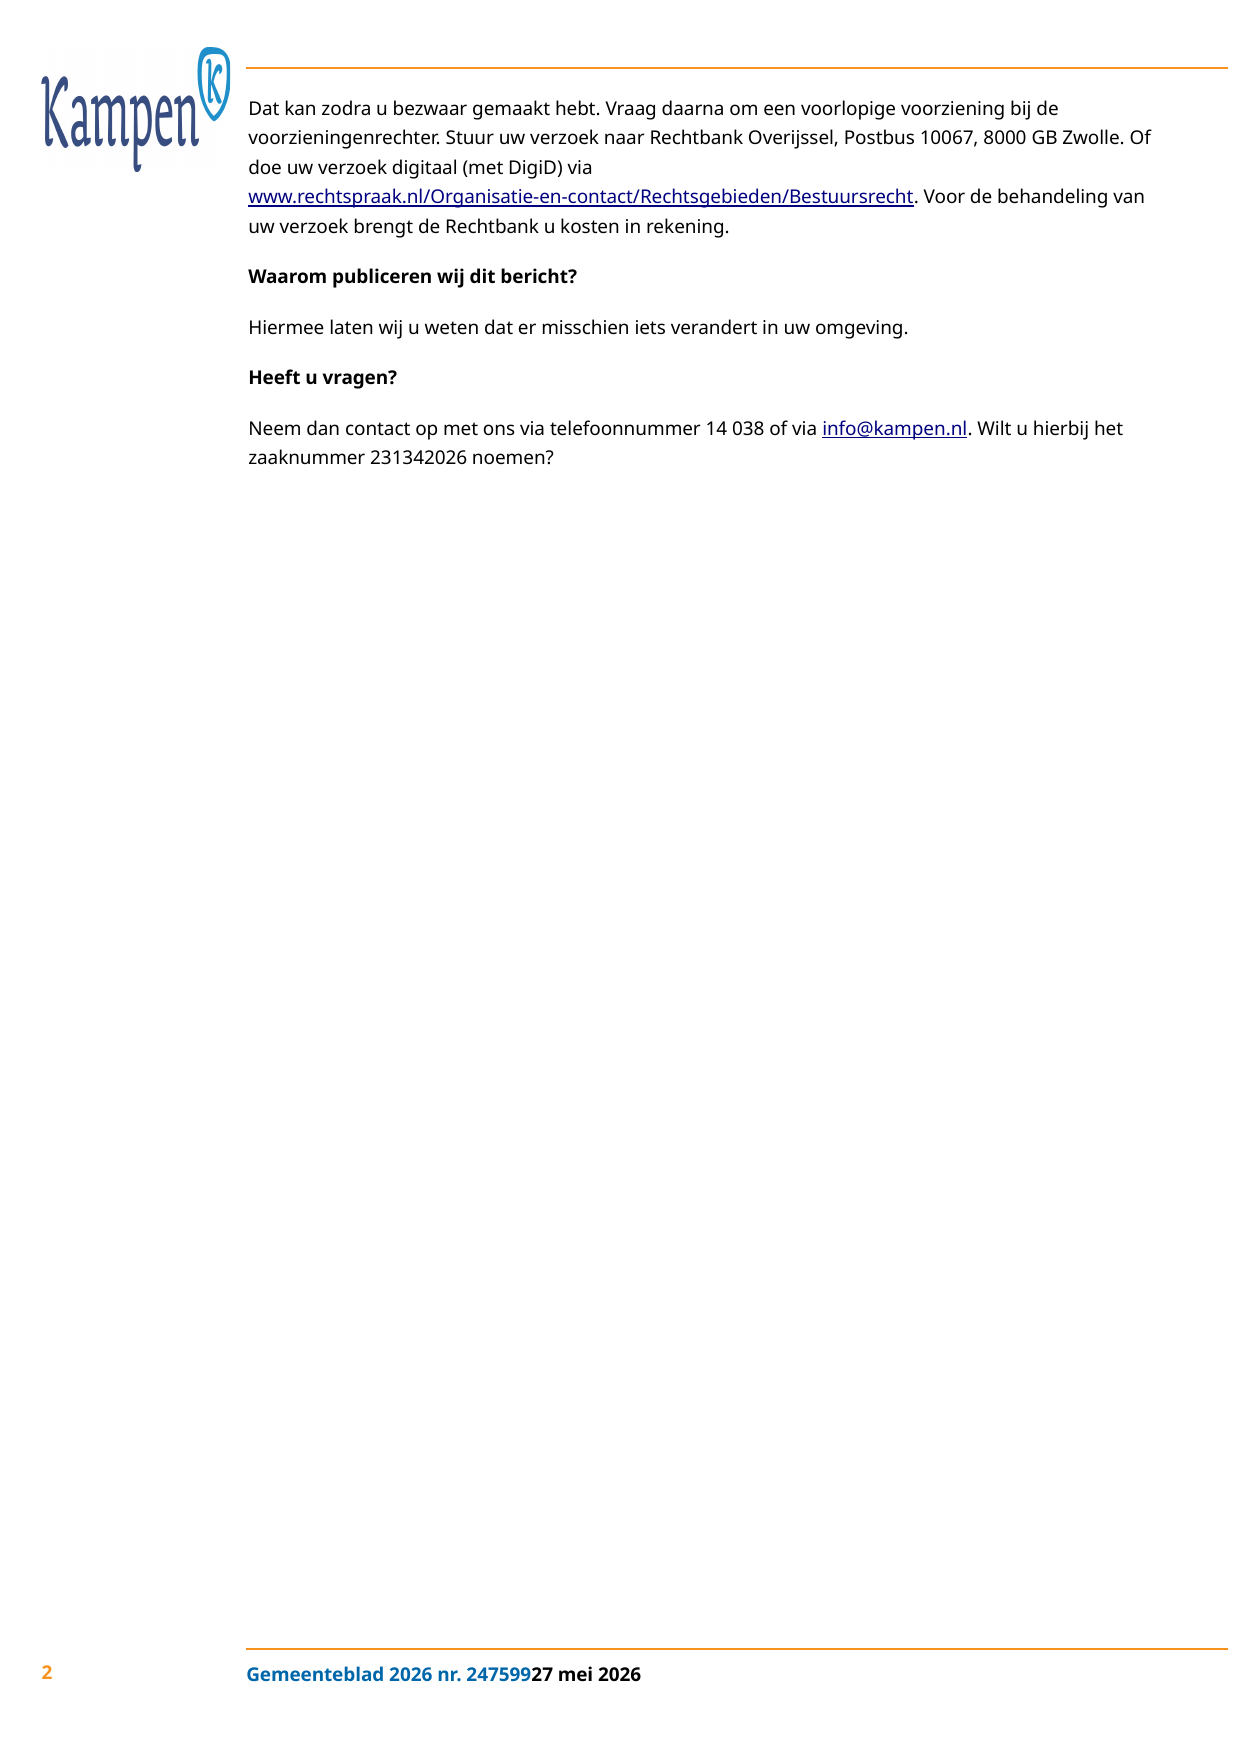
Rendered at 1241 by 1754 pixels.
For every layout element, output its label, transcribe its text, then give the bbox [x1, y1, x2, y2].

text Waarom publiceren wij dit bericht? [248, 263, 1152, 289]
text Heeft u vragen? [248, 364, 1152, 390]
text Hiermee laten wij u weten dat er misschien iets verandert in uw omgeving. [248, 314, 1152, 340]
picture [41, 47, 231, 172]
text Dat kan zodra u bezwaar gemaakt hebt. Vraag daarna om een voorlopige voorziening bij de voorzieningenrechter. Stuur uw verzoek naar Rechtbank Overijssel, Postbus 10067, 8000 GB Zwolle. Of doe uw verzoek digitaal (met DigiD) via www.rechtspraak.nl/Organisatie-en-contact/Rechtsgebieden/Bestuursrecht. Voor de behandeling van uw verzoek brengt de Rechtbank u kosten in rekening. [248, 95, 1152, 239]
text Neem dan contact op met ons via telefoonnummer 14 038 of via info@kampen.nl. Wilt u hierbij het zaaknummer 231342026 noemen? [248, 415, 1152, 470]
